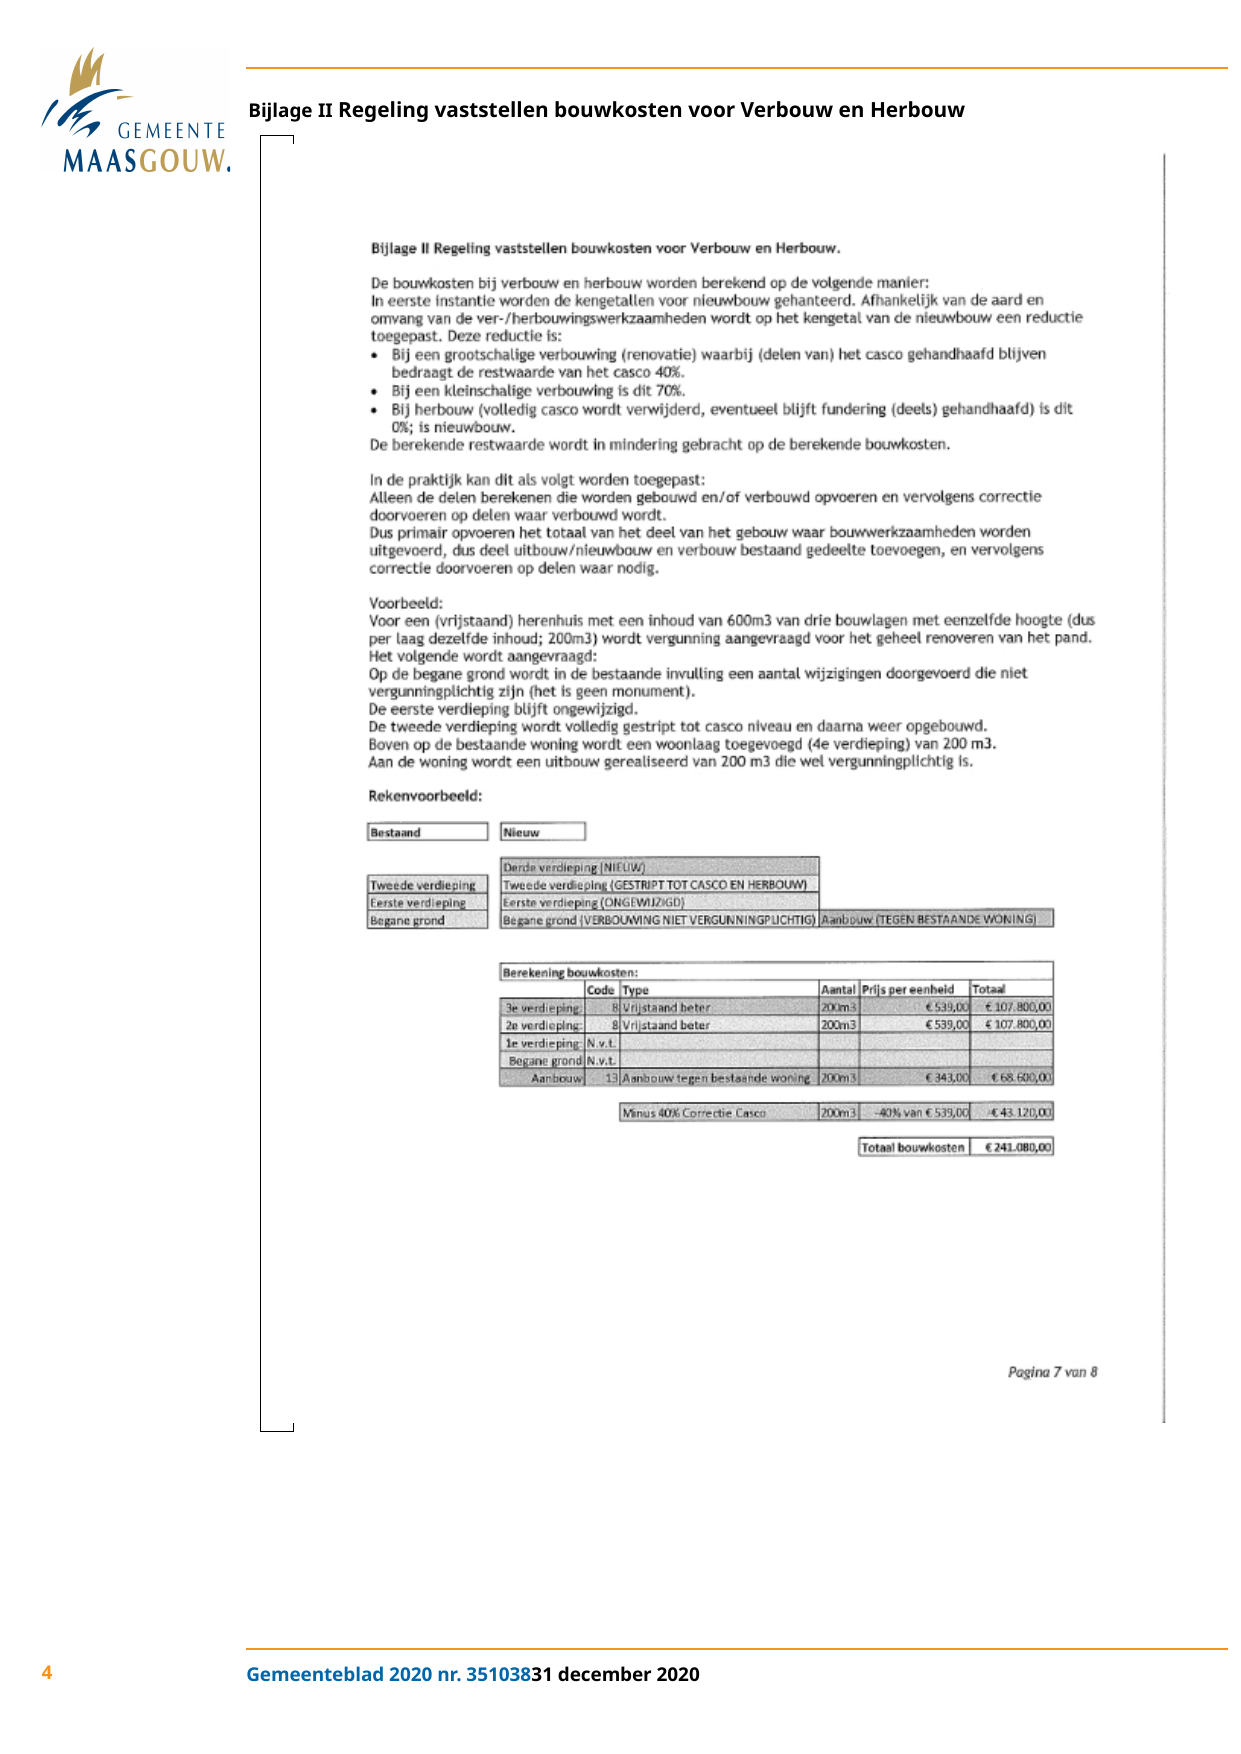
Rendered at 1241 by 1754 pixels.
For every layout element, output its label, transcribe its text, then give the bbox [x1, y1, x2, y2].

text Bijlage II Regeling vaststellen bouwkosten voor Verbouw en Herbouw [248, 95, 1152, 123]
picture [268, 144, 1173, 1423]
picture [41, 47, 231, 172]
